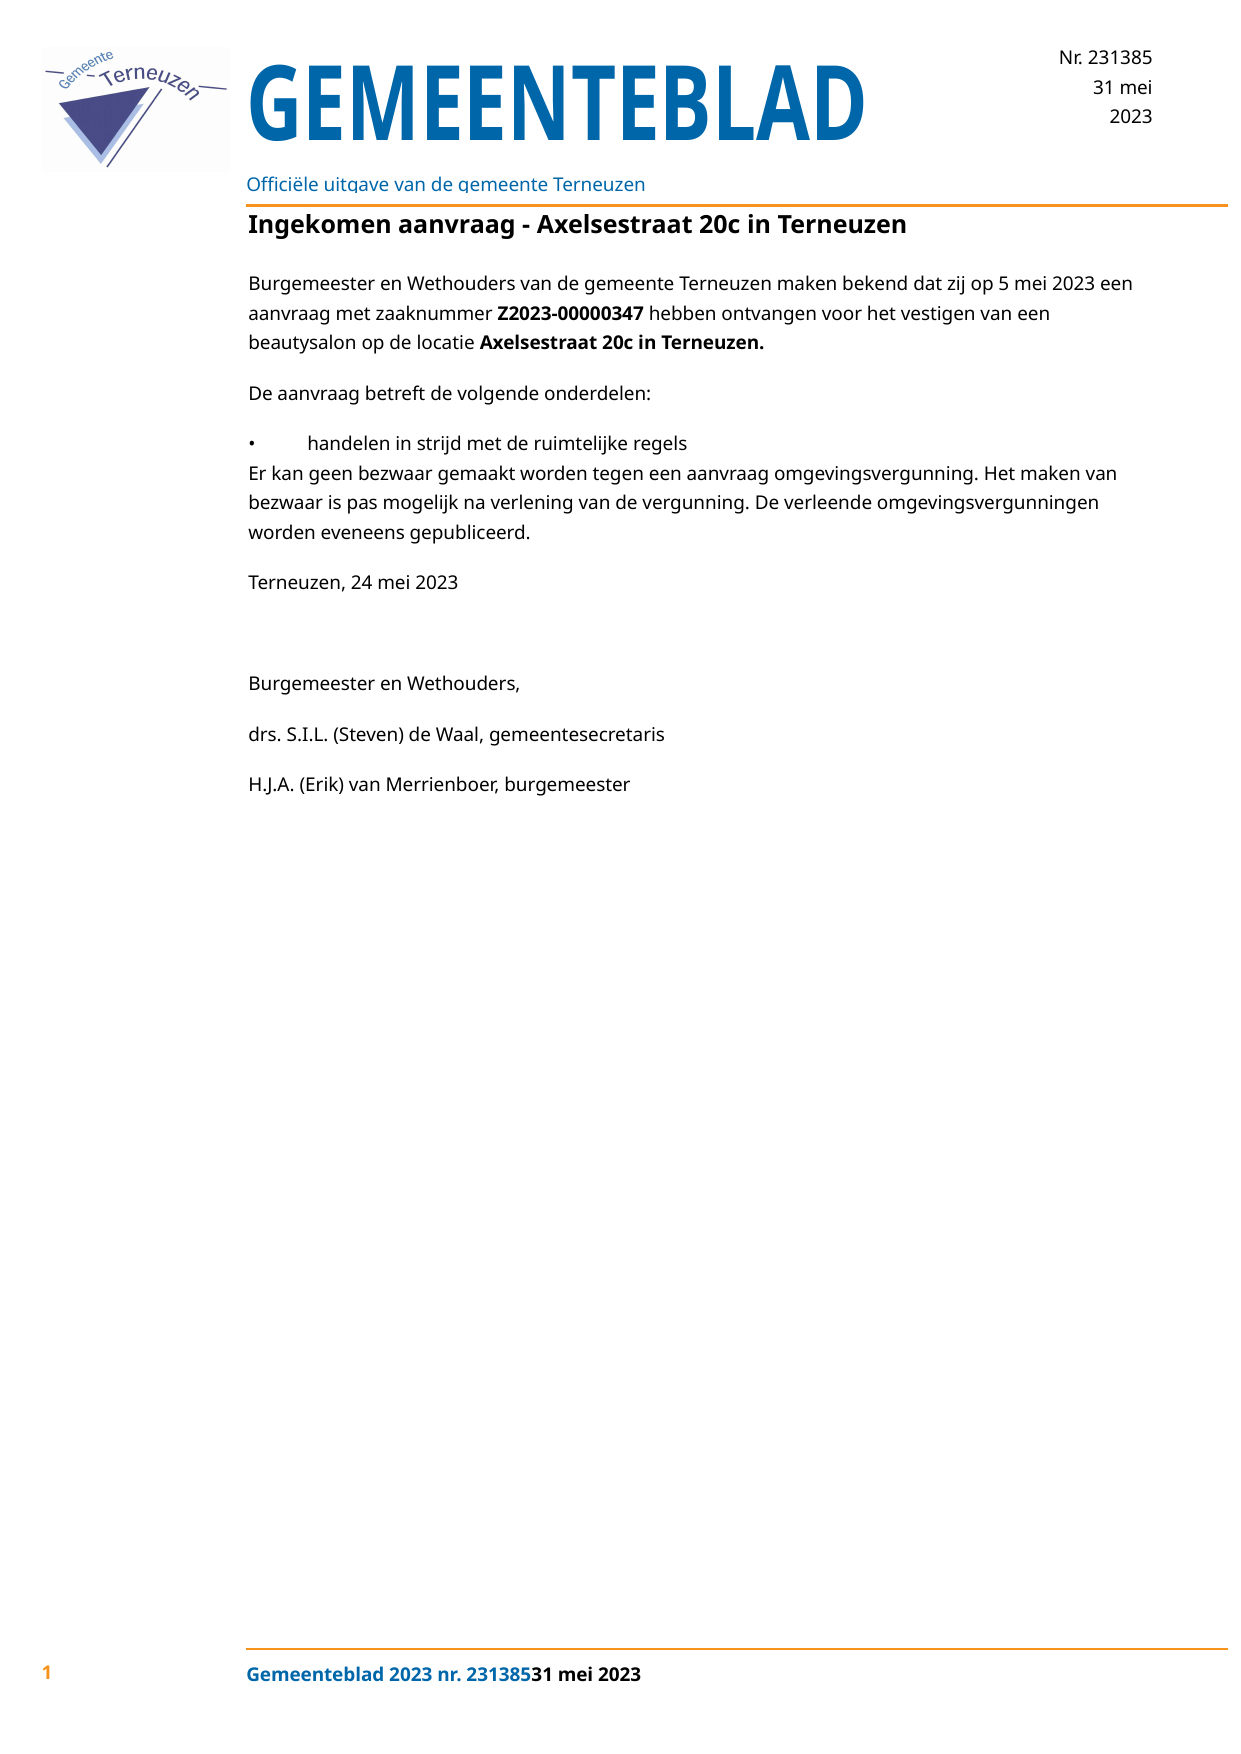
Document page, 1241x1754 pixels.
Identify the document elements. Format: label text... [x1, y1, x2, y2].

text Er kan geen bezwaar gemaakt worden tegen een aanvraag omgevingsvergunning. Het maken van bezwaar is pas mogelijk na verlening van de vergunning. De verleende omgevingsvergunningen worden eveneens gepubliceerd. [248, 460, 1152, 545]
text Terneuzen, 24 mei 2023 [248, 569, 1152, 595]
list handelen in strijd met de ruimtelijke regels [248, 430, 1152, 456]
text Burgemeester en Wethouders, [248, 670, 1152, 696]
text drs. S.I.L. (Steven) de Waal, gemeentesecretaris [248, 721, 1152, 746]
text H.J.A. (Erik) van Merrienboer, burgemeester [248, 771, 1152, 797]
picture [41, 47, 231, 172]
text De aanvraag betreft de volgende onderdelen: [248, 380, 1152, 406]
text Ingekomen aanvraag - Axelsestraat 20c in Terneuzen [248, 207, 1152, 241]
text Burgemeester en Wethouders van de gemeente Terneuzen maken bekend dat zij op 5 mei 2023 een aanvraag met zaaknummer Z2023-00000347 hebben ontvangen voor het vestigen van een beautysalon op de locatie Axelsestraat 20c in Terneuzen. [248, 270, 1152, 355]
